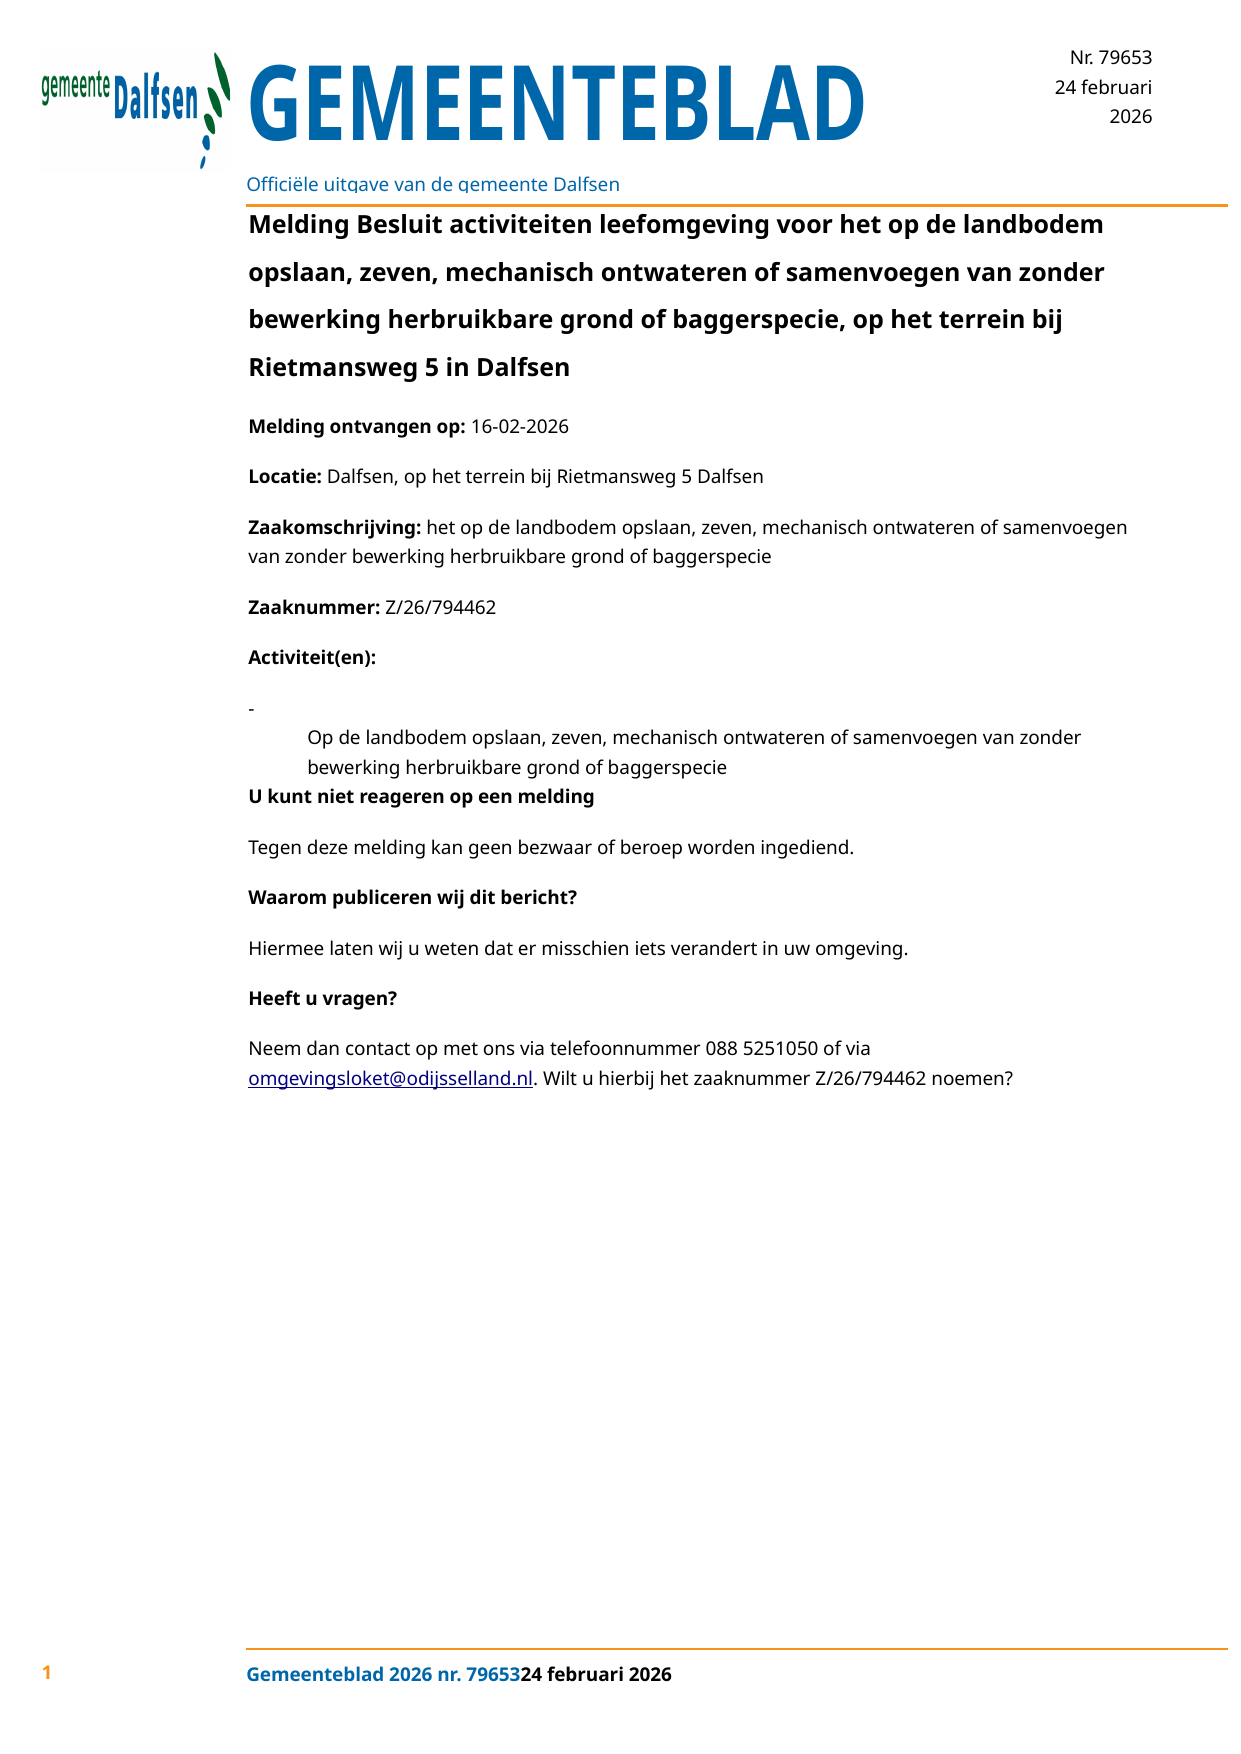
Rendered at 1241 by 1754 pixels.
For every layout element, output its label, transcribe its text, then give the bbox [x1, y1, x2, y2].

picture [41, 47, 231, 172]
text Locatie: Dalfsen, op het terrein bij Rietmansweg 5 Dalfsen [248, 463, 1152, 489]
text Zaakomschrijving: het op de landbodem opslaan, zeven, mechanisch ontwateren of samenvoegen van zonder bewerking herbruikbare grond of baggerspecie [248, 514, 1152, 569]
list Op de landbodem opslaan, zeven, mechanisch ontwateren of samenvoegen van zonder bewerking herbruikbare grond of baggerspecie [248, 724, 1152, 780]
text Melding ontvangen op: 16-02-2026 [248, 413, 1152, 439]
text Neem dan contact op met ons via telefoonnummer 088 5251050 of via omgevingsloket@odijsselland.nl. Wilt u hierbij het zaaknummer Z/26/794462 noemen? [248, 1036, 1152, 1091]
text Zaaknummer: Z/26/794462 [248, 594, 1152, 620]
text Melding Besluit activiteiten leefomgeving voor het op de landbodem opslaan, zeven, mechanisch ontwateren of samenvoegen van zonder bewerking herbruikbare grond of baggerspecie, op het terrein bij Rietmansweg 5 in Dalfsen [248, 207, 1152, 384]
text Tegen deze melding kan geen bezwaar of beroep worden ingediend. [248, 834, 1152, 860]
text Activiteit(en): [248, 644, 1152, 670]
text U kunt niet reageren op een melding [248, 783, 1152, 809]
text Waarom publiceren wij dit bericht? [248, 884, 1152, 910]
text Hiermee laten wij u weten dat er misschien iets verandert in uw omgeving. [248, 935, 1152, 961]
text Heeft u vragen? [248, 985, 1152, 1011]
